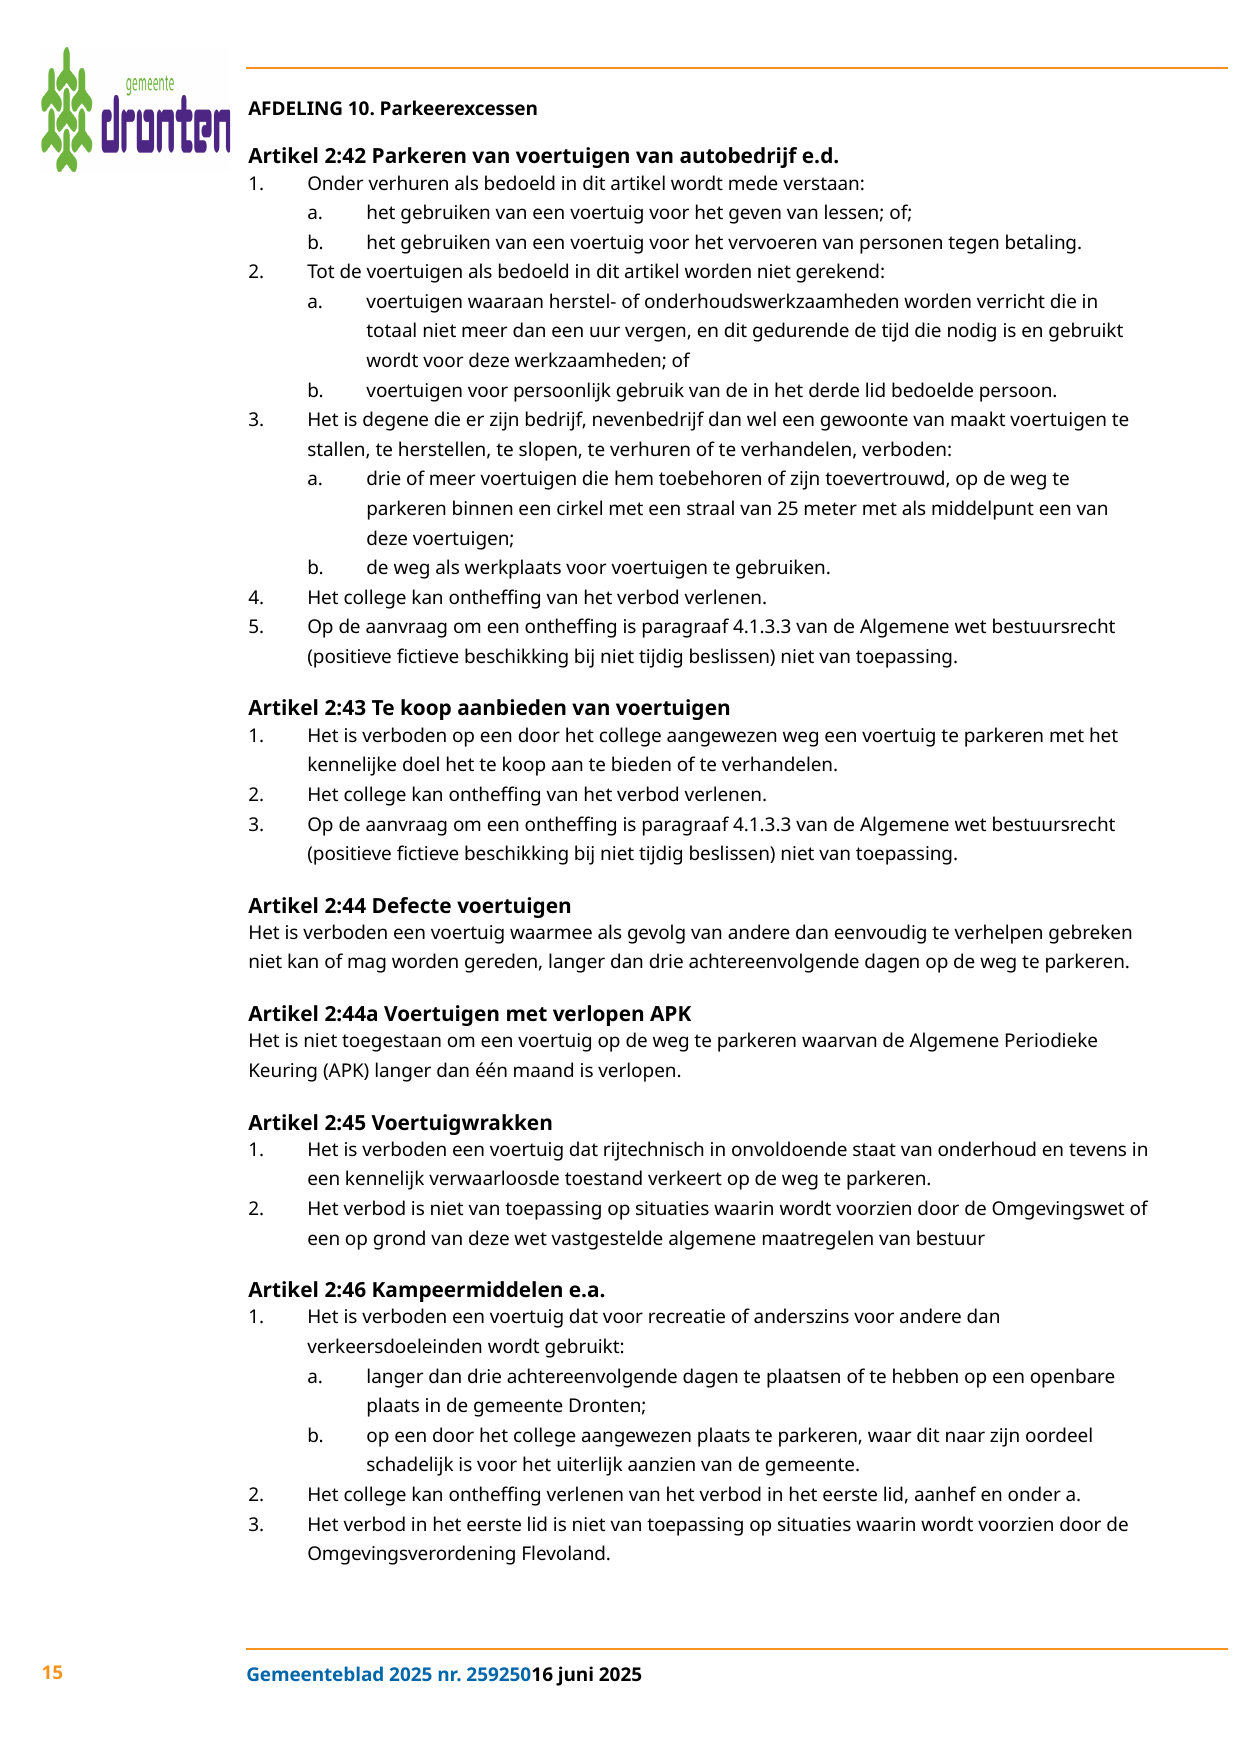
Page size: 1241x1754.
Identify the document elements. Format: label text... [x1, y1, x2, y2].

list Het verbod in het eerste lid is niet van toepassing op situaties waarin wordt voorzien door de Omgevingsverordening Flevoland. [248, 1511, 1152, 1566]
text Artikel 2:45 Voertuigwrakken [248, 1108, 1152, 1136]
list Op de aanvraag om een ontheffing is paragraaf 4.1.3.3 van de Algemene wet bestuursrecht (positieve fictieve beschikking bij niet tijdig beslissen) niet van toepassing. [248, 811, 1152, 866]
text Artikel 2:44a Voertuigen met verlopen APK [248, 999, 1152, 1028]
list Tot de voertuigen als bedoeld in dit artikel worden niet gerekend: [248, 258, 1152, 284]
list Het verbod is niet van toepassing op situaties waarin wordt voorzien door de Omgevingswet of een op grond van deze wet vastgestelde algemene maatregelen van bestuur [248, 1195, 1152, 1251]
list drie of meer voertuigen die hem toebehoren of zijn toevertrouwd, op de weg te parkeren binnen een cirkel met een straal van 25 meter met als middelpunt een van deze voertuigen; [307, 466, 1152, 551]
list Het is verboden op een door het college aangewezen weg een voertuig te parkeren met het kennelijke doel het te koop aan te bieden of te verhandelen. [248, 722, 1152, 777]
text AFDELING 10. Parkeerexcessen [248, 95, 1152, 121]
list Het is degene die er zijn bedrijf, nevenbedrijf dan wel een gewoonte van maakt voertuigen te stallen, te herstellen, te slopen, te verhuren of te verhandelen, verboden: [248, 406, 1152, 462]
list Het college kan ontheffing van het verbod verlenen. [248, 781, 1152, 807]
list Onder verhuren als bedoeld in dit artikel wordt mede verstaan: [248, 170, 1152, 196]
text Artikel 2:42 Parkeren van voertuigen van autobedrijf e.d. [248, 141, 1152, 170]
picture [41, 47, 231, 172]
text Het is verboden een voertuig waarmee als gevolg van andere dan eenvoudig te verhelpen gebreken niet kan of mag worden gereden, langer dan drie achtereenvolgende dagen op de weg te parkeren. [248, 919, 1152, 974]
list voertuigen waaraan herstel- of onderhoudswerkzaamheden worden verricht die in totaal niet meer dan een uur vergen, en dit gedurende de tijd die nodig is en gebruikt wordt voor deze werkzaamheden; of [307, 288, 1152, 373]
list Het is verboden een voertuig dat rijtechnisch in onvoldoende staat van onderhoud en tevens in een kennelijk verwaarloosde toestand verkeert op de weg te parkeren. [248, 1136, 1152, 1191]
list langer dan drie achtereenvolgende dagen te plaatsen of te hebben op een openbare plaats in de gemeente Dronten; [307, 1363, 1152, 1418]
list Het college kan ontheffing van het verbod verlenen. [248, 584, 1152, 610]
text Artikel 2:43 Te koop aanbieden van voertuigen [248, 693, 1152, 722]
list de weg als werkplaats voor voertuigen te gebruiken. [307, 554, 1152, 580]
text Het is niet toegestaan om een voertuig op de weg te parkeren waarvan de Algemene Periodieke Keuring (APK) langer dan één maand is verlopen. [248, 1028, 1152, 1083]
text Artikel 2:46 Kampeermiddelen e.a. [248, 1275, 1152, 1304]
list het gebruiken van een voertuig voor het vervoeren van personen tegen betaling. [307, 229, 1152, 255]
text Artikel 2:44 Defecte voertuigen [248, 891, 1152, 919]
list Op de aanvraag om een ontheffing is paragraaf 4.1.3.3 van de Algemene wet bestuursrecht (positieve fictieve beschikking bij niet tijdig beslissen) niet van toepassing. [248, 613, 1152, 669]
list Het college kan ontheffing verlenen van het verbod in het eerste lid, aanhef en onder a. [248, 1481, 1152, 1507]
list Het is verboden een voertuig dat voor recreatie of anderszins voor andere dan verkeersdoeleinden wordt gebruikt: [248, 1304, 1152, 1359]
list voertuigen voor persoonlijk gebruik van de in het derde lid bedoelde persoon. [307, 377, 1152, 403]
list op een door het college aangewezen plaats te parkeren, waar dit naar zijn oordeel schadelijk is voor het uiterlijk aanzien van de gemeente. [307, 1422, 1152, 1477]
list het gebruiken van een voertuig voor het geven van lessen; of; [307, 199, 1152, 225]
